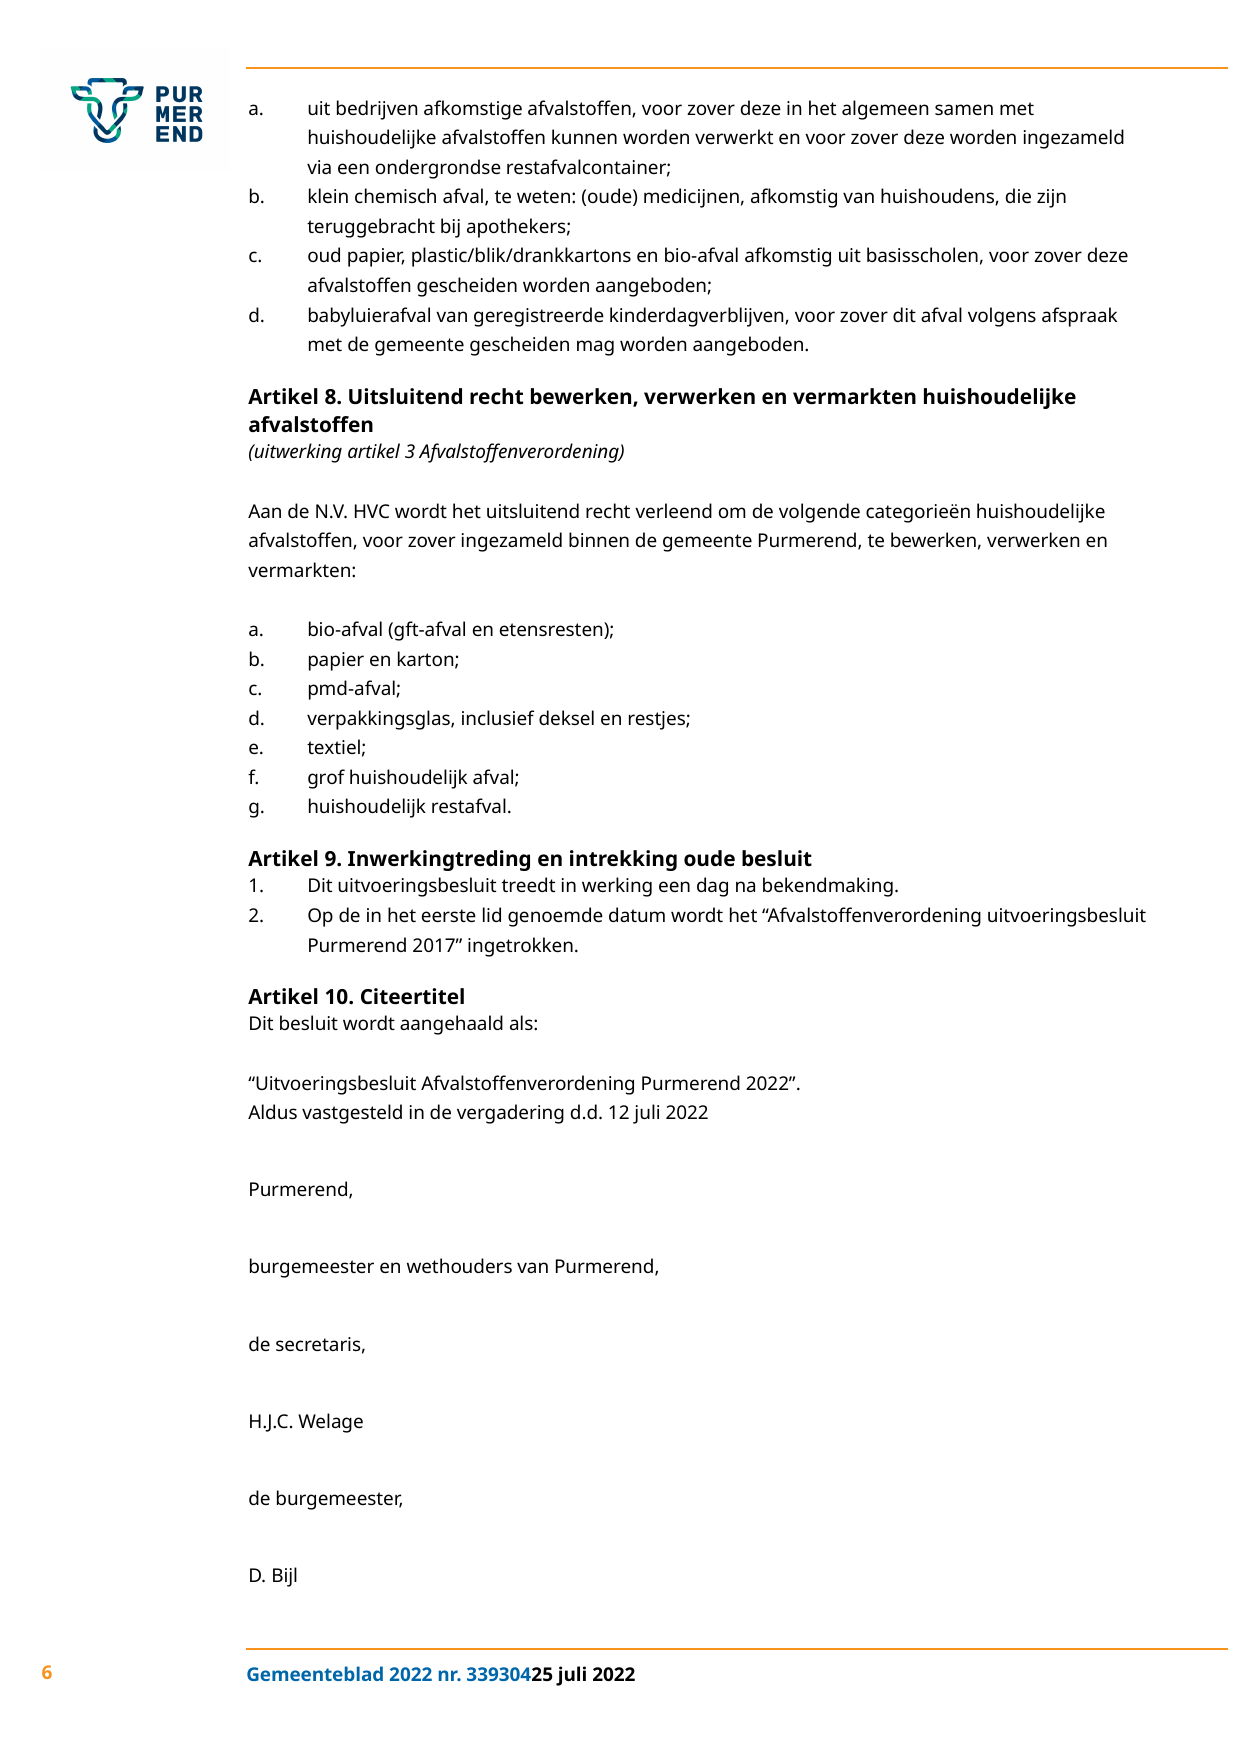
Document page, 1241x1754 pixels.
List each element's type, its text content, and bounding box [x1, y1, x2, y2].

list grof huishoudelijk afval; [248, 764, 1152, 790]
list oud papier, plastic/blik/drankkartons en bio-afval afkomstig uit basisscholen, voor zover deze afvalstoffen gescheiden worden aangeboden; [248, 243, 1152, 298]
text Artikel 9. Inwerkingtreding en intrekking oude besluit [248, 844, 1152, 873]
text “Uitvoeringsbesluit Afvalstoffenverordening Purmerend 2022”. [248, 1070, 1152, 1096]
text Aldus vastgesteld in de vergadering d.d. 12 juli 2022 [248, 1099, 1152, 1125]
list Dit uitvoeringsbesluit treedt in werking een dag na bekendmaking. [248, 873, 1152, 898]
list huishoudelijk restafval. [248, 794, 1152, 819]
list Op de in het eerste lid genoemde datum wordt het “Afvalstoffenverordening uitvoeringsbesluit Purmerend 2017” ingetrokken. [248, 902, 1152, 957]
text Artikel 8. Uitsluitend recht bewerken, verwerken en vermarkten huishoudelijke afvalstoffen [248, 382, 1152, 439]
text Aan de N.V. HVC wordt het uitsluitend recht verleend om de volgende categorieën huishoudelijke afvalstoffen, voor zover ingezameld binnen de gemeente Purmerend, te bewerken, verwerken en vermarkten: [248, 498, 1152, 583]
text Dit besluit wordt aangehaald als: [248, 1011, 1152, 1036]
list pmd-afval; [248, 675, 1152, 701]
text de secretaris, [248, 1331, 1152, 1357]
text burgemeester en wethouders van Purmerend, [248, 1254, 1152, 1279]
text Purmerend, [248, 1177, 1152, 1202]
list papier en karton; [248, 646, 1152, 672]
picture [41, 47, 231, 172]
text (uitwerking artikel 3 Afvalstoffenverordening) [248, 439, 1152, 464]
text de burgemeester, [248, 1485, 1152, 1511]
list textiel; [248, 734, 1152, 760]
list verpakkingsglas, inclusief deksel en restjes; [248, 705, 1152, 731]
list uit bedrijven afkomstige afvalstoffen, voor zover deze in het algemeen samen met huishoudelijke afvalstoffen kunnen worden verwerkt en voor zover deze worden ingezameld via een ondergrondse restafvalcontainer; [248, 95, 1152, 180]
text D. Bijl [248, 1562, 1152, 1588]
list klein chemisch afval, te weten: (oude) medicijnen, afkomstig van huishoudens, die zijn teruggebracht bij apothekers; [248, 183, 1152, 239]
text H.J.C. Welage [248, 1408, 1152, 1434]
text Artikel 10. Citeertitel [248, 982, 1152, 1011]
list babyluierafval van geregistreerde kinderdagverblijven, voor zover dit afval volgens afspraak met de gemeente gescheiden mag worden aangeboden. [248, 302, 1152, 357]
list bio-afval (gft-afval en etensresten); [248, 616, 1152, 642]
